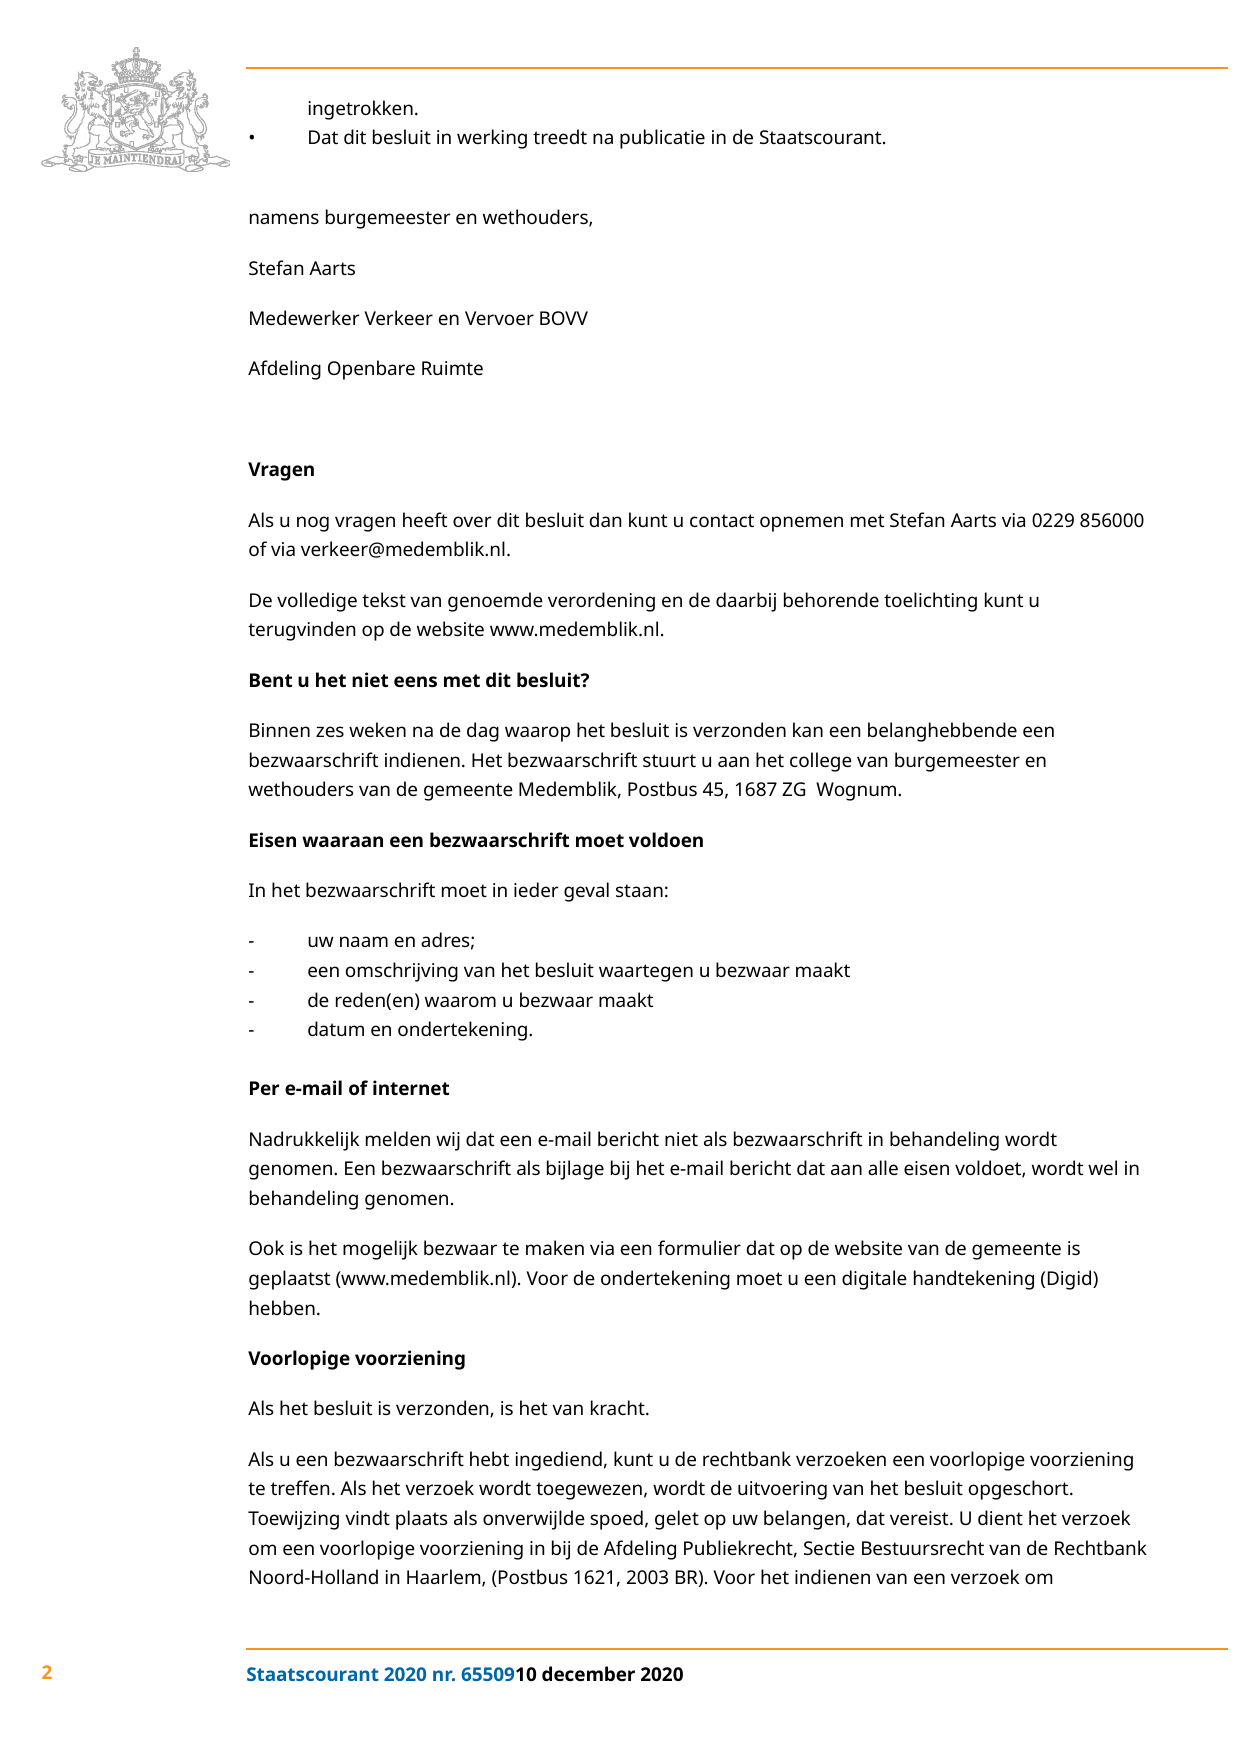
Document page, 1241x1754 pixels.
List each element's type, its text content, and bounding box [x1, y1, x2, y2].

list ingetrokken. [248, 95, 1152, 121]
text Eisen waaraan een bezwaarschrift moet voldoen [248, 827, 1152, 853]
text Binnen zes weken na de dag waarop het besluit is verzonden kan een belanghebbende een bezwaarschrift indienen. Het bezwaarschrift stuurt u aan het college van burgemeester en wethouders van de gemeente Medemblik, Postbus 45, 1687 ZG Wognum. [248, 717, 1152, 802]
picture [41, 47, 231, 172]
list uw naam en adres; [248, 928, 1152, 953]
text Voorlopige voorziening [248, 1345, 1152, 1371]
list een omschrijving van het besluit waartegen u bezwaar maakt [248, 957, 1152, 983]
list datum en ondertekening. [248, 1016, 1152, 1042]
text Ook is het mogelijk bezwaar te maken via een formulier dat op de website van de gemeente is geplaatst (www.medemblik.nl). Voor de ondertekening moet u een digitale handtekening (Digid) hebben. [248, 1236, 1152, 1321]
text Nadrukkelijk melden wij dat een e-mail bericht niet als bezwaarschrift in behandeling wordt genomen. Een bezwaarschrift als bijlage bij het e-mail bericht dat aan alle eisen voldoet, wordt wel in behandeling genomen. [248, 1126, 1152, 1211]
text Als u een bezwaarschrift hebt ingediend, kunt u de rechtbank verzoeken een voorlopige voorziening te treffen. Als het verzoek wordt toegewezen, wordt de uitvoering van het besluit opgeschort. Toewijzing vindt plaats als onverwijlde spoed, gelet op uw belangen, dat vereist. U dient het verzoek om een voorlopige voorziening in bij de Afdeling Publiekrecht, Sectie Bestuursrecht van de Rechtbank Noord-Holland in Haarlem, (Postbus 1621, 2003 BR). Voor het indienen van een verzoek om [248, 1446, 1152, 1590]
text In het bezwaarschrift moet in ieder geval staan: [248, 877, 1152, 903]
text De volledige tekst van genoemde verordening en de daarbij behorende toelichting kunt u terugvinden op de website www.medemblik.nl. [248, 587, 1152, 642]
text Bent u het niet eens met dit besluit? [248, 667, 1152, 693]
list Dat dit besluit in werking treedt na publicatie in de Staatscourant. [248, 124, 1152, 150]
text Medewerker Verkeer en Vervoer BOVV [248, 305, 1152, 331]
text Stefan Aarts [248, 255, 1152, 281]
text Vragen [248, 456, 1152, 482]
text Per e-mail of internet [248, 1076, 1152, 1101]
text Afdeling Openbare Ruimte [248, 356, 1152, 381]
text Als u nog vragen heeft over dit besluit dan kunt u contact opnemen met Stefan Aarts via 0229 856000 of via verkeer@medemblik.nl. [248, 507, 1152, 562]
text namens burgemeester en wethouders, [248, 204, 1152, 230]
list de reden(en) waarom u bezwaar maakt [248, 987, 1152, 1013]
text Als het besluit is verzonden, is het van kracht. [248, 1396, 1152, 1421]
